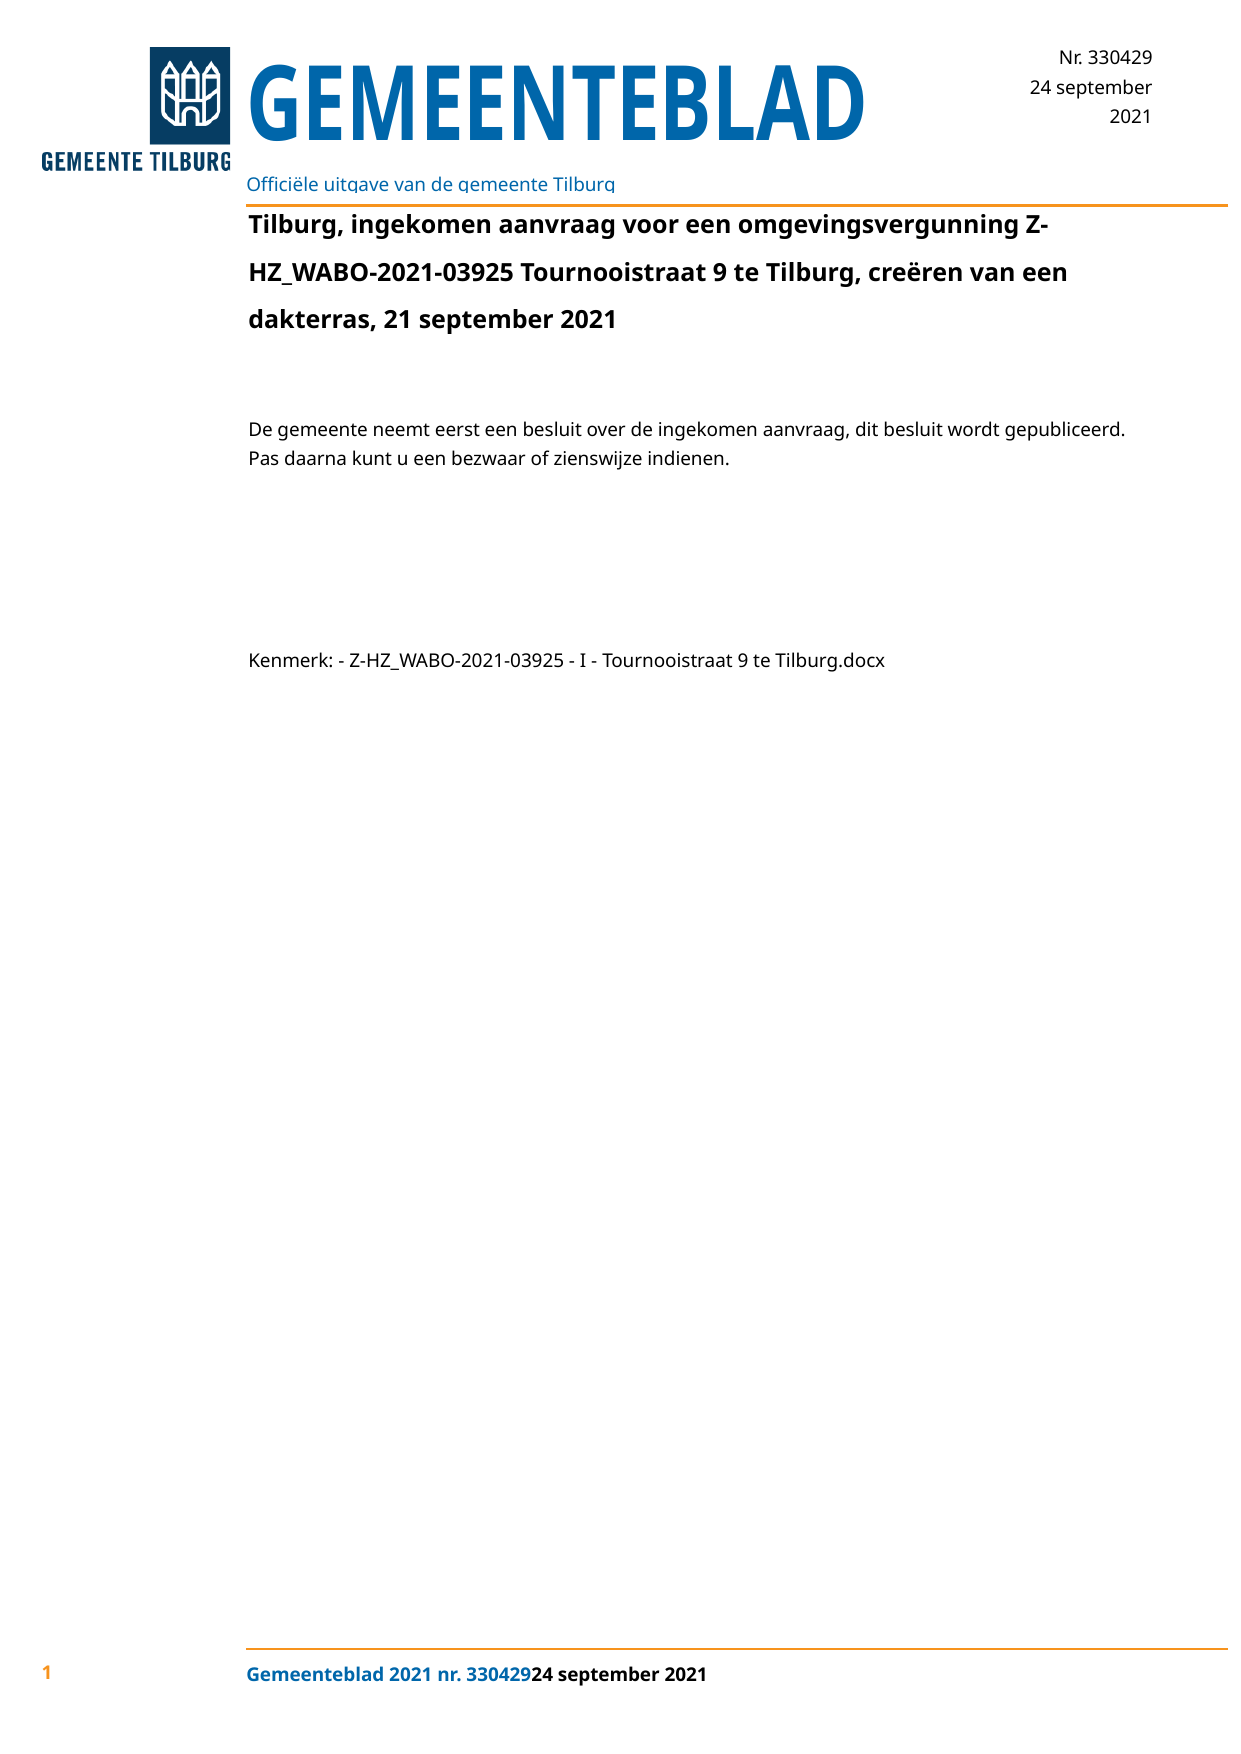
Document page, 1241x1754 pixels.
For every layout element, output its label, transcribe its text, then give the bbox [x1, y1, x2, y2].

text Tilburg, ingekomen aanvraag voor een omgevingsvergunning Z-HZ_WABO-2021-03925 Tournooistraat 9 te Tilburg, creëren van een dakterras, 21 september 2021 [248, 207, 1152, 336]
text De gemeente neemt eerst een besluit over de ingekomen aanvraag, dit besluit wordt gepubliceerd. Pas daarna kunt u een bezwaar of zienswijze indienen. [248, 416, 1152, 471]
picture [41, 47, 231, 172]
text Kenmerk: - Z-HZ_WABO-2021-03925 - I - Tournooistraat 9 te Tilburg.docx [248, 647, 1152, 673]
